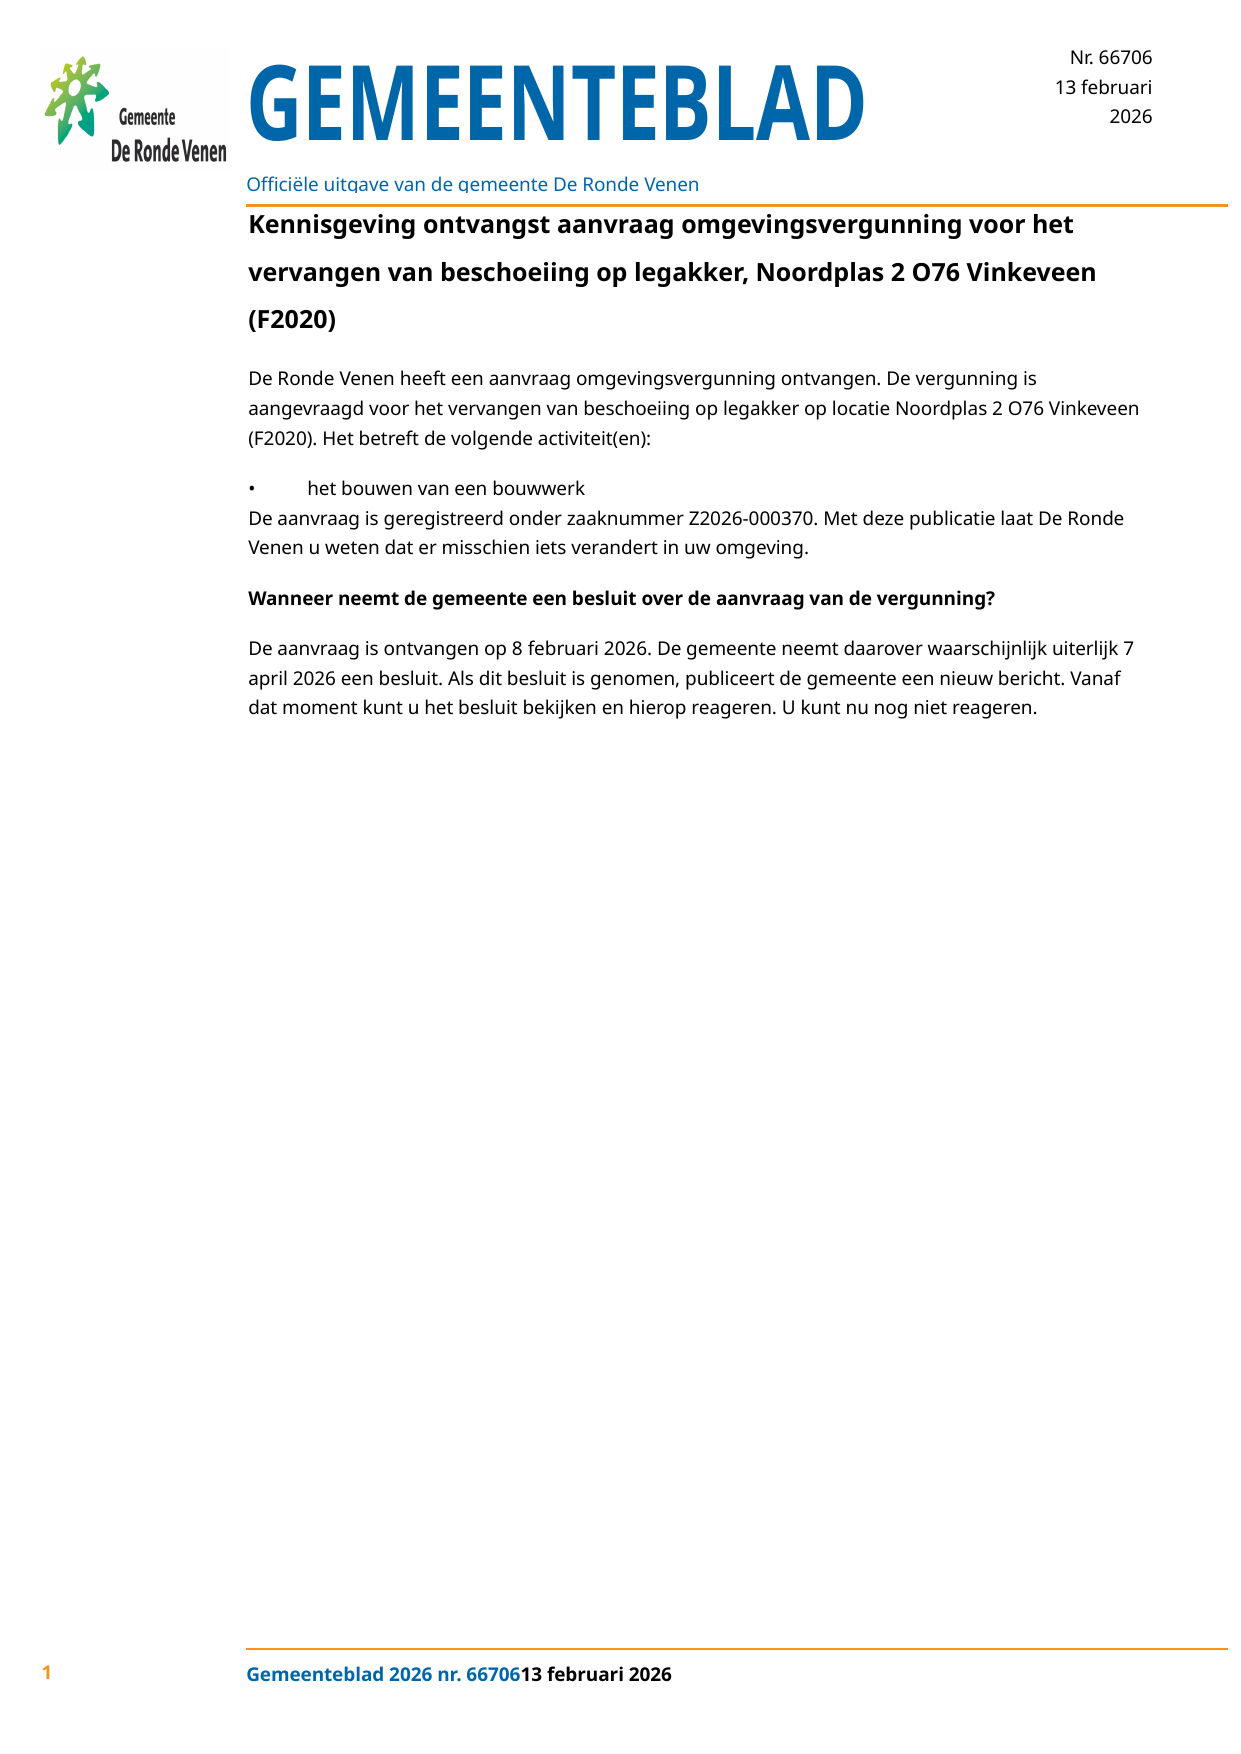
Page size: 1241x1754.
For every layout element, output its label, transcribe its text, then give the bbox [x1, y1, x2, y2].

text Kennisgeving ontvangst aanvraag omgevingsvergunning voor het vervangen van beschoeiing op legakker, Noordplas 2 O76 Vinkeveen (F2020) [248, 207, 1152, 336]
text De aanvraag is geregistreerd onder zaaknummer Z2026-000370. Met deze publicatie laat De Ronde Venen u weten dat er misschien iets verandert in uw omgeving. [248, 505, 1152, 560]
text De aanvraag is ontvangen op 8 februari 2026. De gemeente neemt daarover waarschijnlijk uiterlijk 7 april 2026 een besluit. Als dit besluit is genomen, publiceert de gemeente een nieuw bericht. Vanaf dat moment kunt u het besluit bekijken en hierop reageren. U kunt nu nog niet reageren. [248, 635, 1152, 720]
text Wanneer neemt de gemeente een besluit over de aanvraag van de vergunning? [248, 585, 1152, 610]
text De Ronde Venen heeft een aanvraag omgevingsvergunning ontvangen. De vergunning is aangevraagd voor het vervangen van beschoeiing op legakker op locatie Noordplas 2 O76 Vinkeveen (F2020). Het betreft de volgende activiteit(en): [248, 366, 1152, 450]
list het bouwen van een bouwwerk [248, 475, 1152, 501]
picture [41, 47, 231, 172]
